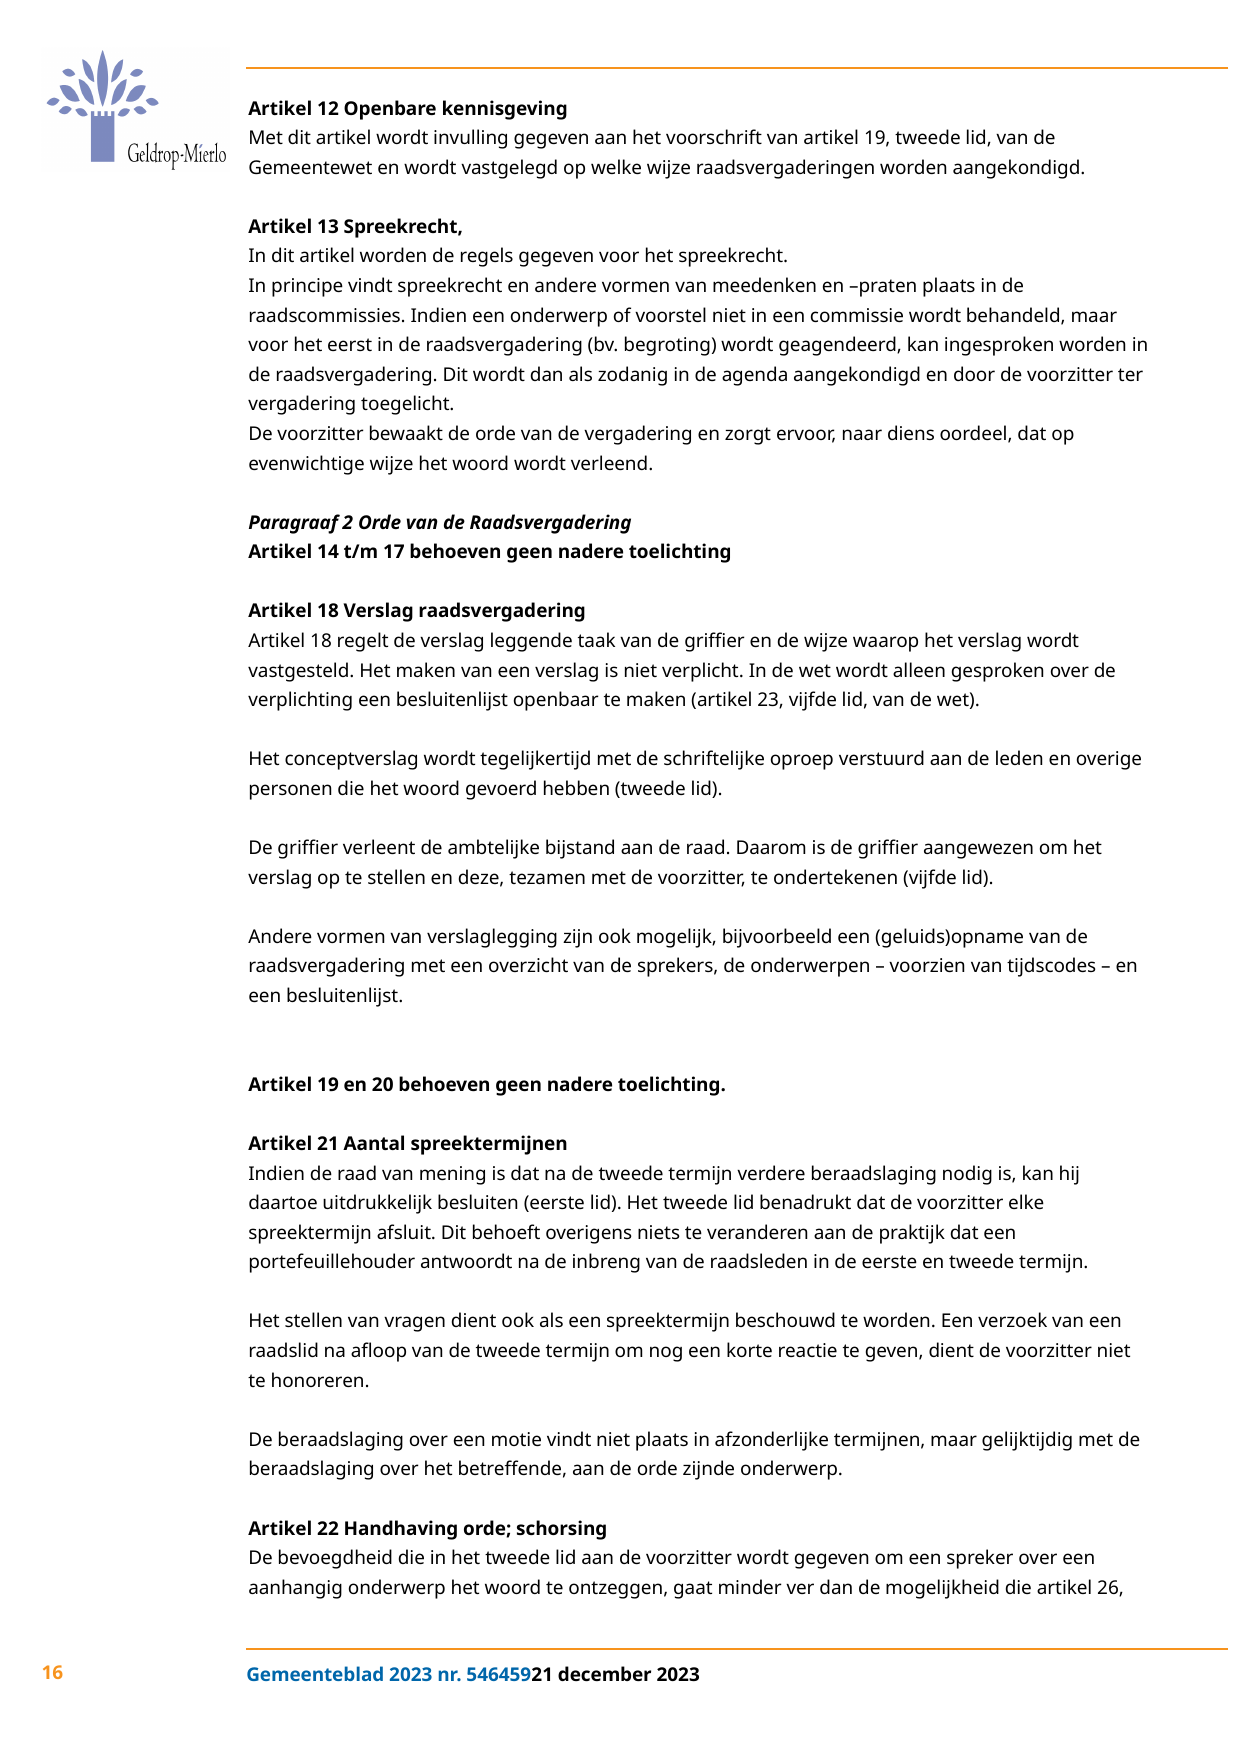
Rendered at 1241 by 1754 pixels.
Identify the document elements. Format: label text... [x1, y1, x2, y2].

text Artikel 19 en 20 behoeven geen nadere toelichting. [248, 1071, 1152, 1097]
text Met dit artikel wordt invulling gegeven aan het voorschrift van artikel 19, tweede lid, van de Gemeentewet en wordt vastgelegd op welke wijze raadsvergaderingen worden aangekondigd. [248, 124, 1152, 180]
text Artikel 18 Verslag raadsvergadering [248, 598, 1152, 623]
text Artikel 13 Spreekrecht, [248, 213, 1152, 239]
text De griffier verleent de ambtelijke bijstand aan de raad. Daarom is de griffier aangewezen om het verslag op te stellen en deze, tezamen met de voorzitter, te ondertekenen (vijfde lid). [248, 834, 1152, 890]
picture [41, 47, 231, 172]
text Artikel 12 Openbare kennisgeving [248, 95, 1152, 121]
text Het conceptverslag wordt tegelijkertijd met de schriftelijke oproep verstuurd aan de leden en overige personen die het woord gevoerd hebben (tweede lid). [248, 746, 1152, 801]
text De beraadslaging over een motie vindt niet plaats in afzonderlijke termijnen, maar gelijktijdig met de beraadslaging over het betreffende, aan de orde zijnde onderwerp. [248, 1426, 1152, 1481]
text In dit artikel worden de regels gegeven voor het spreekrecht. [248, 243, 1152, 268]
text De bevoegdheid die in het tweede lid aan de voorzitter wordt gegeven om een spreker over een aanhangig onderwerp het woord te ontzeggen, gaat minder ver dan de mogelijkheid die artikel 26, [248, 1544, 1152, 1600]
text Artikel 14 t/m 17 behoeven geen nadere toelichting [248, 538, 1152, 564]
text Andere vormen van verslaglegging zijn ook mogelijk, bijvoorbeeld een (geluids)opname van de raadsvergadering met een overzicht van de sprekers, de onderwerpen – voorzien van tijdscodes – en een besluitenlijst. [248, 923, 1152, 1008]
text Artikel 21 Aantal spreektermijnen [248, 1130, 1152, 1156]
text Indien de raad van mening is dat na de tweede termijn verdere beraadslaging nodig is, kan hij daartoe uitdrukkelijk besluiten (eerste lid). Het tweede lid benadrukt dat de voorzitter elke spreektermijn afsluit. Dit behoeft overigens niets te veranderen aan de praktijk dat een portefeuillehouder antwoordt na de inbreng van de raadsleden in de eerste en tweede termijn. [248, 1160, 1152, 1274]
text In principe vindt spreekrecht en andere vormen van meedenken en –praten plaats in de raadscommissies. Indien een onderwerp of voorstel niet in een commissie wordt behandeld, maar voor het eerst in de raadsvergadering (bv. begroting) wordt geagendeerd, kan ingesproken worden in de raadsvergadering. Dit wordt dan als zodanig in de agenda aangekondigd en door de voorzitter ter vergadering toegelicht. [248, 272, 1152, 416]
text Paragraaf 2 Orde van de Raadsvergadering [248, 509, 1152, 535]
text Artikel 18 regelt de verslag leggende taak van de griffier en de wijze waarop het verslag wordt vastgesteld. Het maken van een verslag is niet verplicht. In de wet wordt alleen gesproken over de verplichting een besluitenlijst openbaar te maken (artikel 23, vijfde lid, van de wet). [248, 627, 1152, 712]
text Artikel 22 Handhaving orde; schorsing [248, 1515, 1152, 1541]
text Het stellen van vragen dient ook als een spreektermijn beschouwd te worden. Een verzoek van een raadslid na afloop van de tweede termijn om nog een korte reactie te geven, dient de voorzitter niet te honoreren. [248, 1308, 1152, 1393]
text De voorzitter bewaakt de orde van de vergadering en zorgt ervoor, naar diens oordeel, dat op evenwichtige wijze het woord wordt verleend. [248, 420, 1152, 476]
